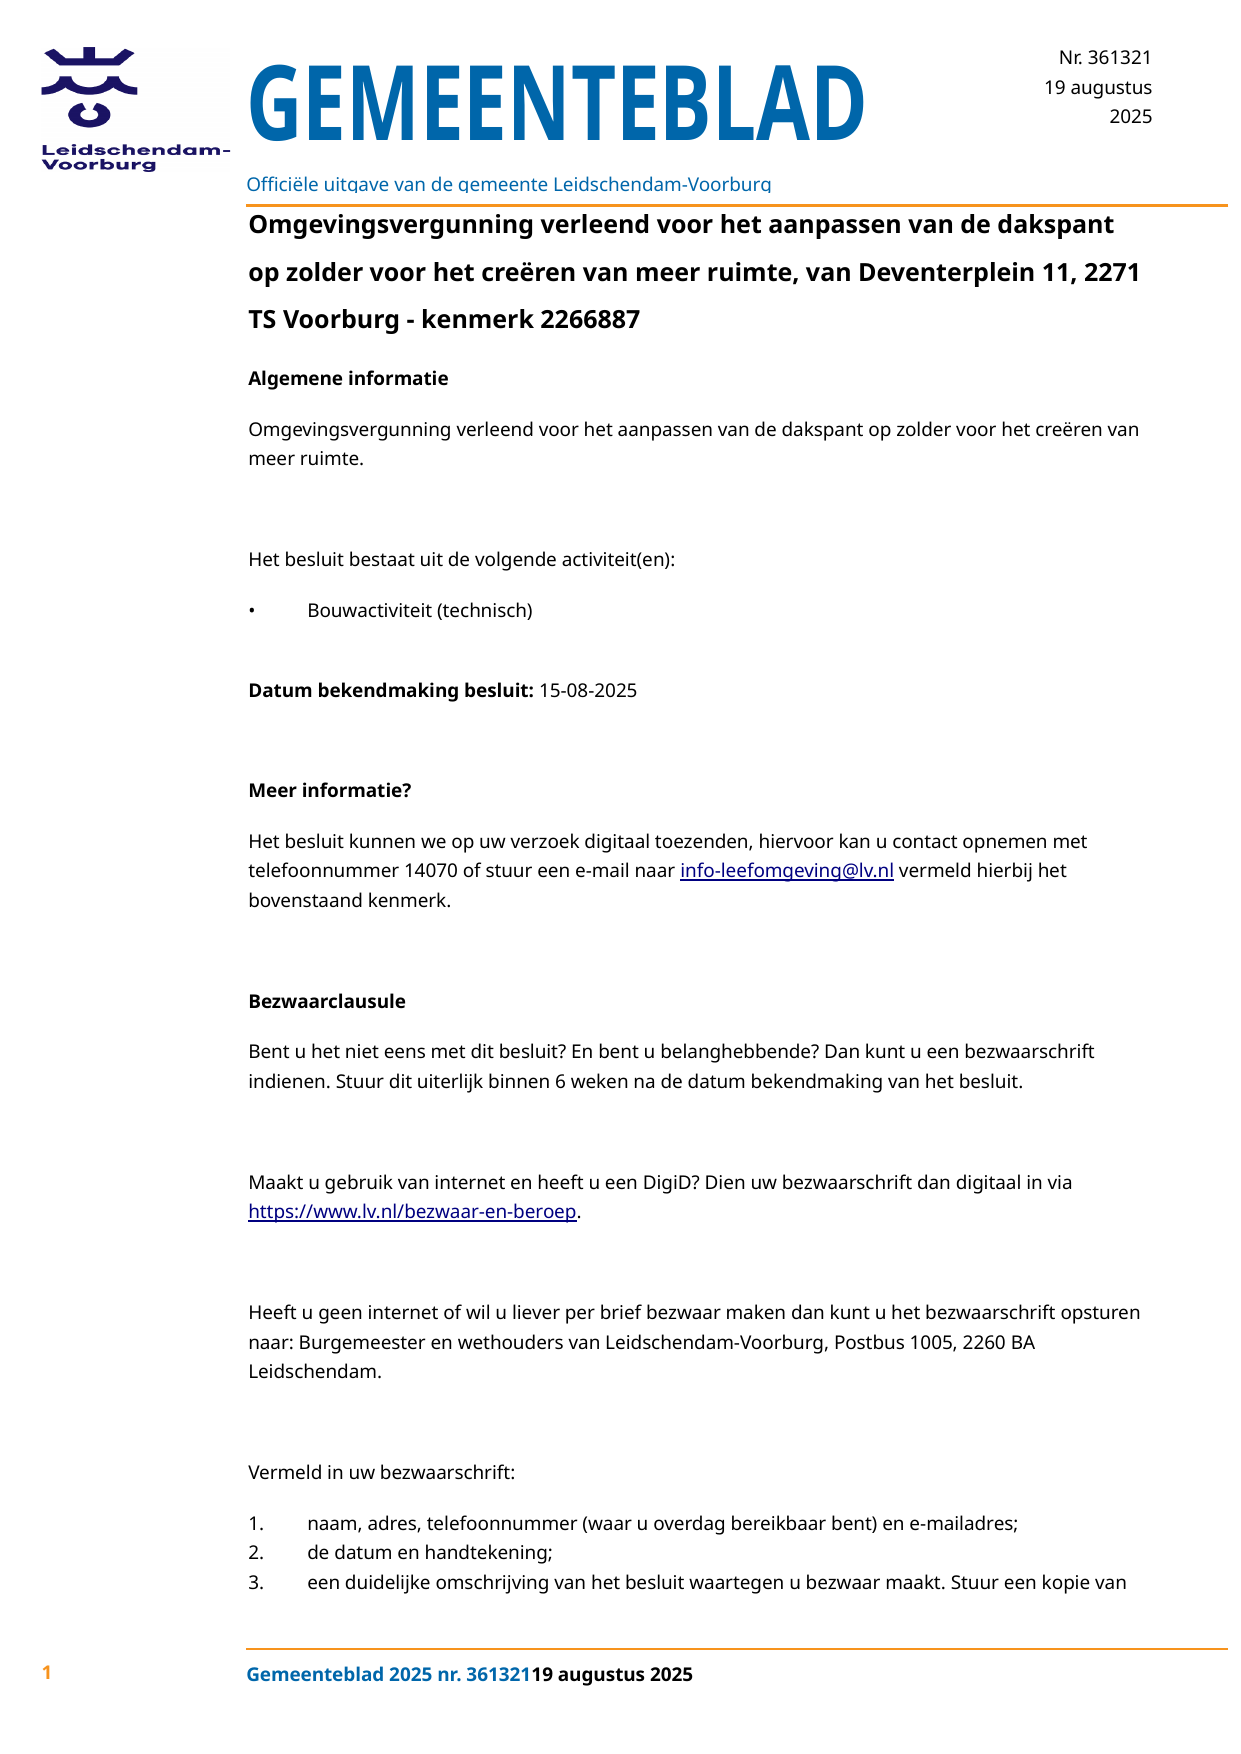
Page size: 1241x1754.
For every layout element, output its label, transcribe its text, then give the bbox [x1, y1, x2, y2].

text Vermeld in uw bezwaarschrift: [248, 1459, 1152, 1485]
text Meer informatie? [248, 778, 1152, 803]
text Maakt u gebruik van internet en heeft u een DigiD? Dien uw bezwaarschrift dan digitaal in via https://www.lv.nl/bezwaar-en-beroep. [248, 1169, 1152, 1224]
text Bent u het niet eens met dit besluit? En bent u belanghebbende? Dan kunt u een bezwaarschrift indienen. Stuur dit uiterlijk binnen 6 weken na de datum bekendmaking van het besluit. [248, 1038, 1152, 1094]
text Omgevingsvergunning verleend voor het aanpassen van de dakspant op zolder voor het creëren van meer ruimte. [248, 416, 1152, 471]
text Het besluit kunnen we op uw verzoek digitaal toezenden, hiervoor kan u contact opnemen met telefoonnummer 14070 of stuur een e-mail naar info-leefomgeving@lv.nl vermeld hierbij het bovenstaand kenmerk. [248, 828, 1152, 913]
picture [41, 47, 231, 172]
text Datum bekendmaking besluit: 15-08-2025 [248, 677, 1152, 702]
text Het besluit bestaat uit de volgende activiteit(en): [248, 546, 1152, 572]
list een duidelijke omschrijving van het besluit waartegen u bezwaar maakt. Stuur een kopie van [248, 1569, 1152, 1594]
text Omgevingsvergunning verleend voor het aanpassen van de dakspant op zolder voor het creëren van meer ruimte, van Deventerplein 11, 2271 TS Voorburg - kenmerk 2266887 [248, 207, 1152, 336]
list naam, adres, telefoonnummer (waar u overdag bereikbaar bent) en e-mailadres; [248, 1510, 1152, 1535]
list de datum en handtekening; [248, 1539, 1152, 1565]
text Bezwaarclausule [248, 988, 1152, 1014]
text Heeft u geen internet of wil u liever per brief bezwaar maken dan kunt u het bezwaarschrift opsturen naar: Burgemeester en wethouders van Leidschendam-Voorburg, Postbus 1005, 2260 BA Leidschendam. [248, 1299, 1152, 1384]
text Algemene informatie [248, 366, 1152, 391]
list Bouwactiviteit (technisch) [248, 597, 1152, 622]
